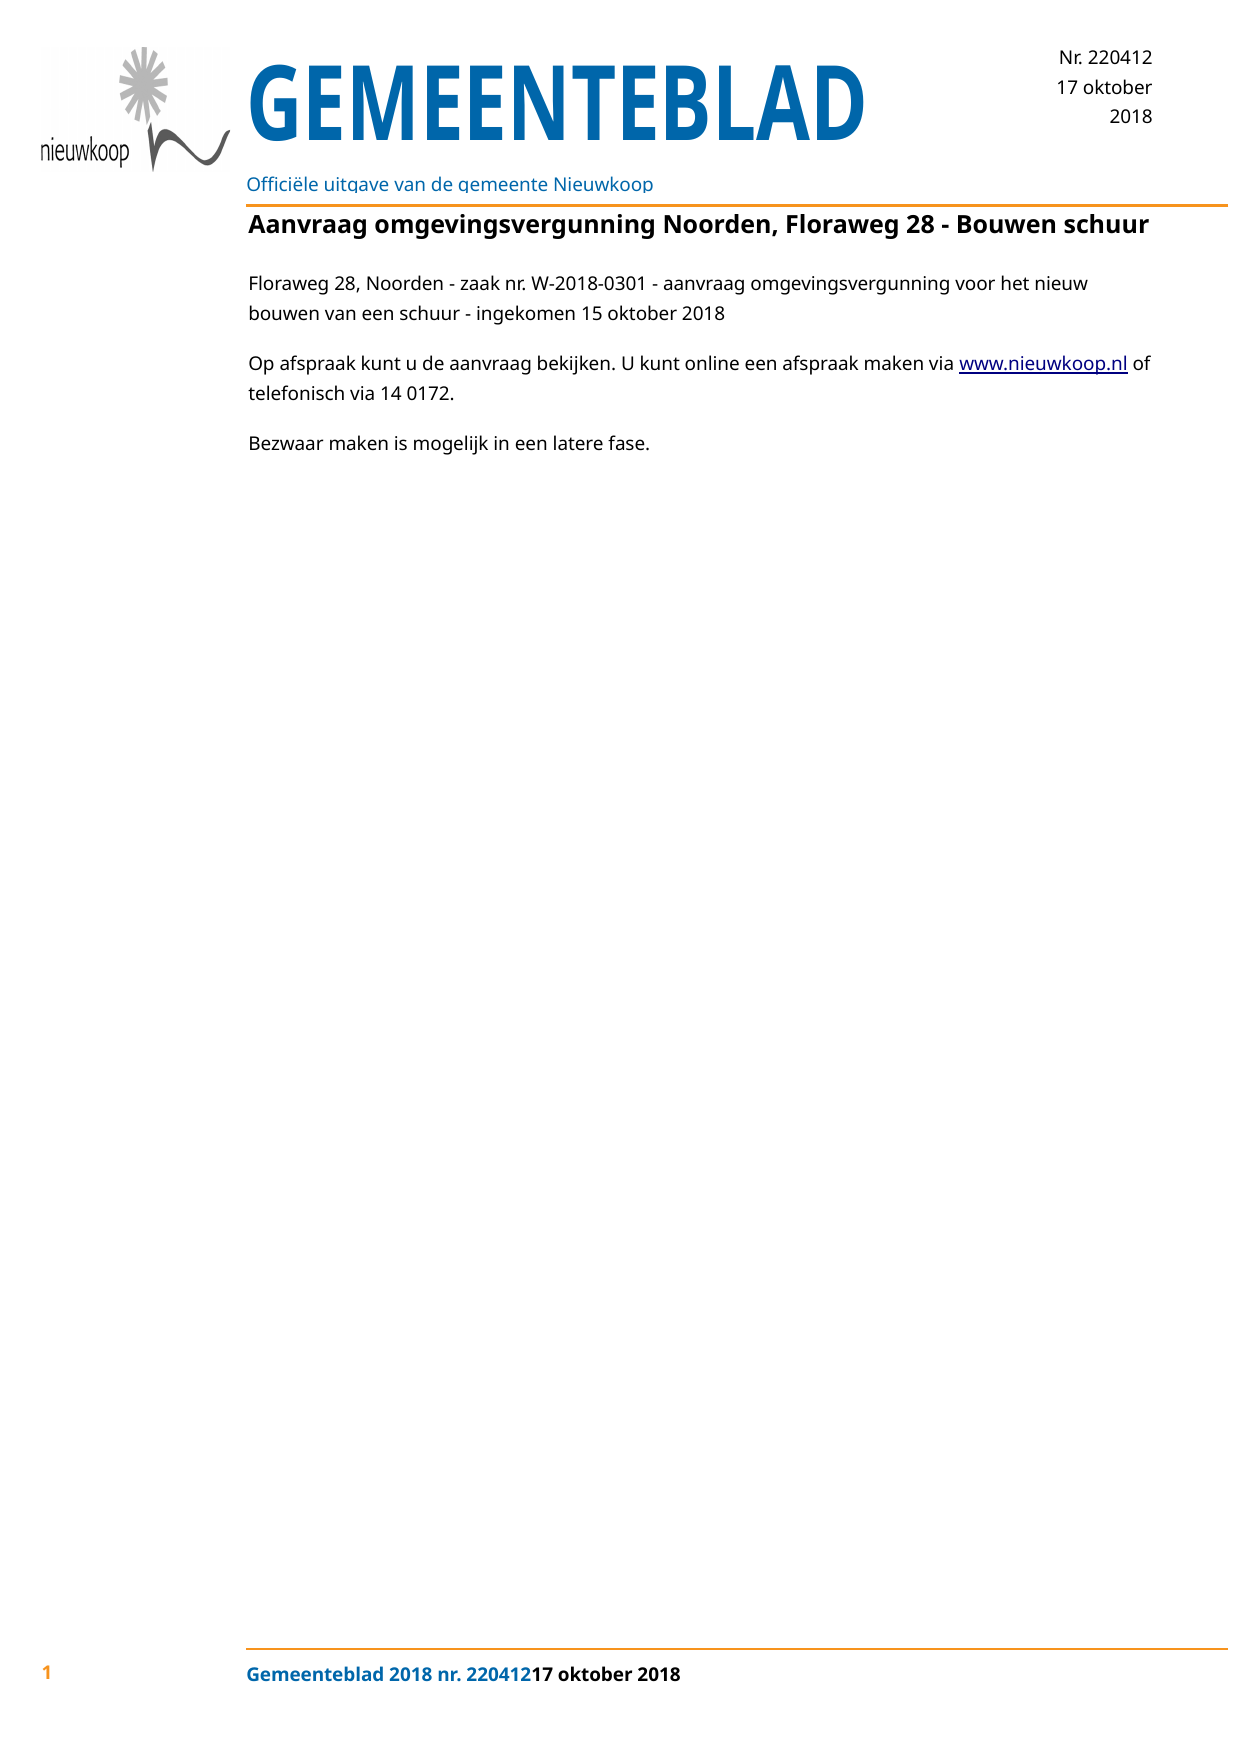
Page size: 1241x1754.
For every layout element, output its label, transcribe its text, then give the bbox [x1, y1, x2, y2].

text Bezwaar maken is mogelijk in een latere fase. [248, 430, 1152, 456]
text Floraweg 28, Noorden - zaak nr. W-2018-0301 - aanvraag omgevingsvergunning voor het nieuw bouwen van een schuur - ingekomen 15 oktober 2018 [248, 270, 1152, 326]
picture [41, 47, 231, 172]
text Op afspraak kunt u de aanvraag bekijken. U kunt online een afspraak maken via www.nieuwkoop.nl of telefonisch via 14 0172. [248, 350, 1152, 406]
text Aanvraag omgevingsvergunning Noorden, Floraweg 28 - Bouwen schuur [248, 207, 1152, 241]
